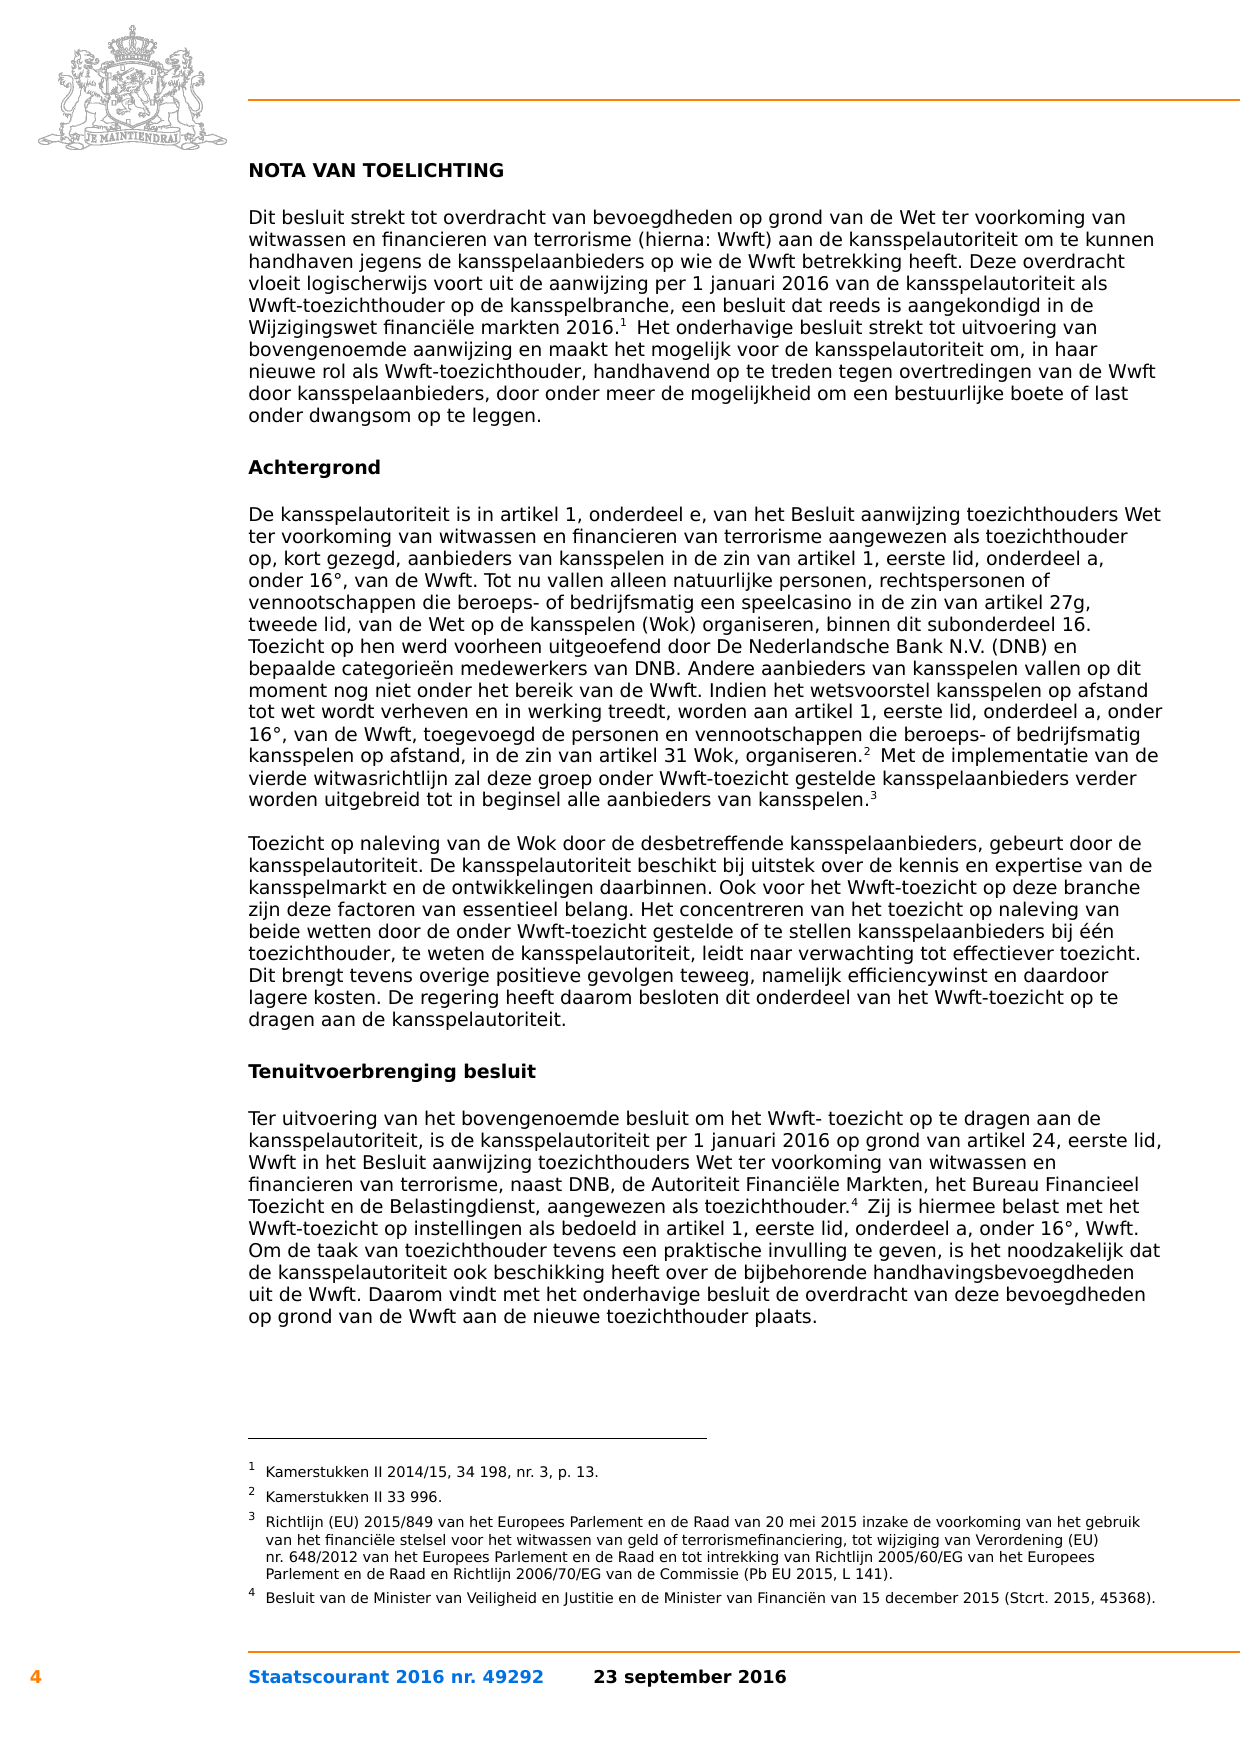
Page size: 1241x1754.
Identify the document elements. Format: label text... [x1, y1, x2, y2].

text Kamerstukken II 2014/15, 34 198, nr. 3, p. 13. [248, 1460, 1163, 1482]
text Richtlijn (EU) 2015/849 van het Europees Parlement en de Raad van 20 mei 2015 inzake de voorkoming van het gebruik van het financiële stelsel voor het witwassen van geld of terrorismefinanciering, tot wijziging van Verordening (EU) nr. 648/2012 van het Europees Parlement en de Raad en tot intrekking van Richtlijn 2005/60/EG van het Europees Parlement en de Raad en Richtlijn 2006/70/EG van de Commissie (Pb EU 2015, L 141). [248, 1510, 1163, 1583]
subtitle NOTA VAN TOELICHTING [248, 160, 1163, 182]
text Kamerstukken II 33 996. [248, 1485, 1163, 1507]
picture [38, 25, 227, 150]
text Besluit van de Minister van Veiligheid en Justitie en de Minister van Financiën van 15 december 2015 (Stcrt. 2015, 45368). [248, 1586, 1163, 1608]
text Toezicht op naleving van de Wok door de desbetreffende kansspelaanbieders, gebeurt door de kansspelautoriteit. De kansspelautoriteit beschikt bij uitstek over de kennis en expertise van de kansspelmarkt en de ontwikkelingen daarbinnen. Ook voor het Wwft-toezicht op deze branche zijn deze factoren van essentieel belang. Het concentreren van het toezicht op naleving van beide wetten door de onder Wwft-toezicht gestelde of te stellen kansspelaanbieders bij één toezichthouder, te weten de kansspelautoriteit, leidt naar verwachting tot effectiever toezicht. Dit brengt tevens overige positieve gevolgen teweeg, namelijk efficiencywinst en daardoor lagere kosten. De regering heeft daarom besloten dit onderdeel van het Wwft-toezicht op te dragen aan de kansspelautoriteit. [248, 833, 1163, 1031]
subtitle Achtergrond [248, 457, 1163, 479]
text Dit besluit strekt tot overdracht van bevoegdheden op grond van de Wet ter voorkoming van witwassen en financieren van terrorisme (hierna: Wwft) aan de kansspelautoriteit om te kunnen handhaven jegens de kansspelaanbieders op wie de Wwft betrekking heeft. Deze overdracht vloeit logischerwijs voort uit de aanwijzing per 1 januari 2016 van de kansspelautoriteit als Wwft-toezichthouder op de kansspelbranche, een besluit dat reeds is aangekondigd in de Wijzigingswet financiële markten 2016. Het onderhavige besluit strekt tot uitvoering van bovengenoemde aanwijzing en maakt het mogelijk voor de kansspelautoriteit om, in haar nieuwe rol als Wwft-toezichthouder, handhavend op te treden tegen overtredingen van de Wwft door kansspelaanbieders, door onder meer de mogelijkheid om een bestuurlijke boete of last onder dwangsom op te leggen. [248, 207, 1163, 427]
text De kansspelautoriteit is in artikel 1, onderdeel e, van het Besluit aanwijzing toezichthouders Wet ter voorkoming van witwassen en financieren van terrorisme aangewezen als toezichthouder op, kort gezegd, aanbieders van kansspelen in de zin van artikel 1, eerste lid, onderdeel a, onder 16°, van de Wwft. Tot nu vallen alleen natuurlijke personen, rechtspersonen of vennootschappen die beroeps- of bedrijfsmatig een speelcasino in de zin van artikel 27g, tweede lid, van de Wet op de kansspelen (Wok) organiseren, binnen dit subonderdeel 16. Toezicht op hen werd voorheen uitgeoefend door De Nederlandsche Bank N.V. (DNB) en bepaalde categorieën medewerkers van DNB. Andere aanbieders van kansspelen vallen op dit moment nog niet onder het bereik van de Wwft. Indien het wetsvoorstel kansspelen op afstand tot wet wordt verheven en in werking treedt, worden aan artikel 1, eerste lid, onderdeel a, onder 16°, van de Wwft, toegevoegd de personen en vennootschappen die beroeps- of bedrijfsmatig kansspelen op afstand, in de zin van artikel 31 Wok, organiseren. Met de implementatie van de vierde witwasrichtlijn zal deze groep onder Wwft-toezicht gestelde kansspelaanbieders verder worden uitgebreid tot in beginsel alle aanbieders van kansspelen. [248, 504, 1163, 811]
text Ter uitvoering van het bovengenoemde besluit om het Wwft- toezicht op te dragen aan de kansspelautoriteit, is de kansspelautoriteit per 1 januari 2016 op grond van artikel 24, eerste lid, Wwft in het Besluit aanwijzing toezichthouders Wet ter voorkoming van witwassen en financieren van terrorisme, naast DNB, de Autoriteit Financiële Markten, het Bureau Financieel Toezicht en de Belastingdienst, aangewezen als toezichthouder. Zij is hiermee belast met het Wwft-toezicht op instellingen als bedoeld in artikel 1, eerste lid, onderdeel a, onder 16°, Wwft. Om de taak van toezichthouder tevens een praktische invulling te geven, is het noodzakelijk dat de kansspelautoriteit ook beschikking heeft over de bijbehorende handhavingsbevoegdheden uit de Wwft. Daarom vindt met het onderhavige besluit de overdracht van deze bevoegdheden op grond van de Wwft aan de nieuwe toezichthouder plaats. [248, 1108, 1163, 1328]
subtitle Tenuitvoerbrenging besluit [248, 1061, 1163, 1083]
